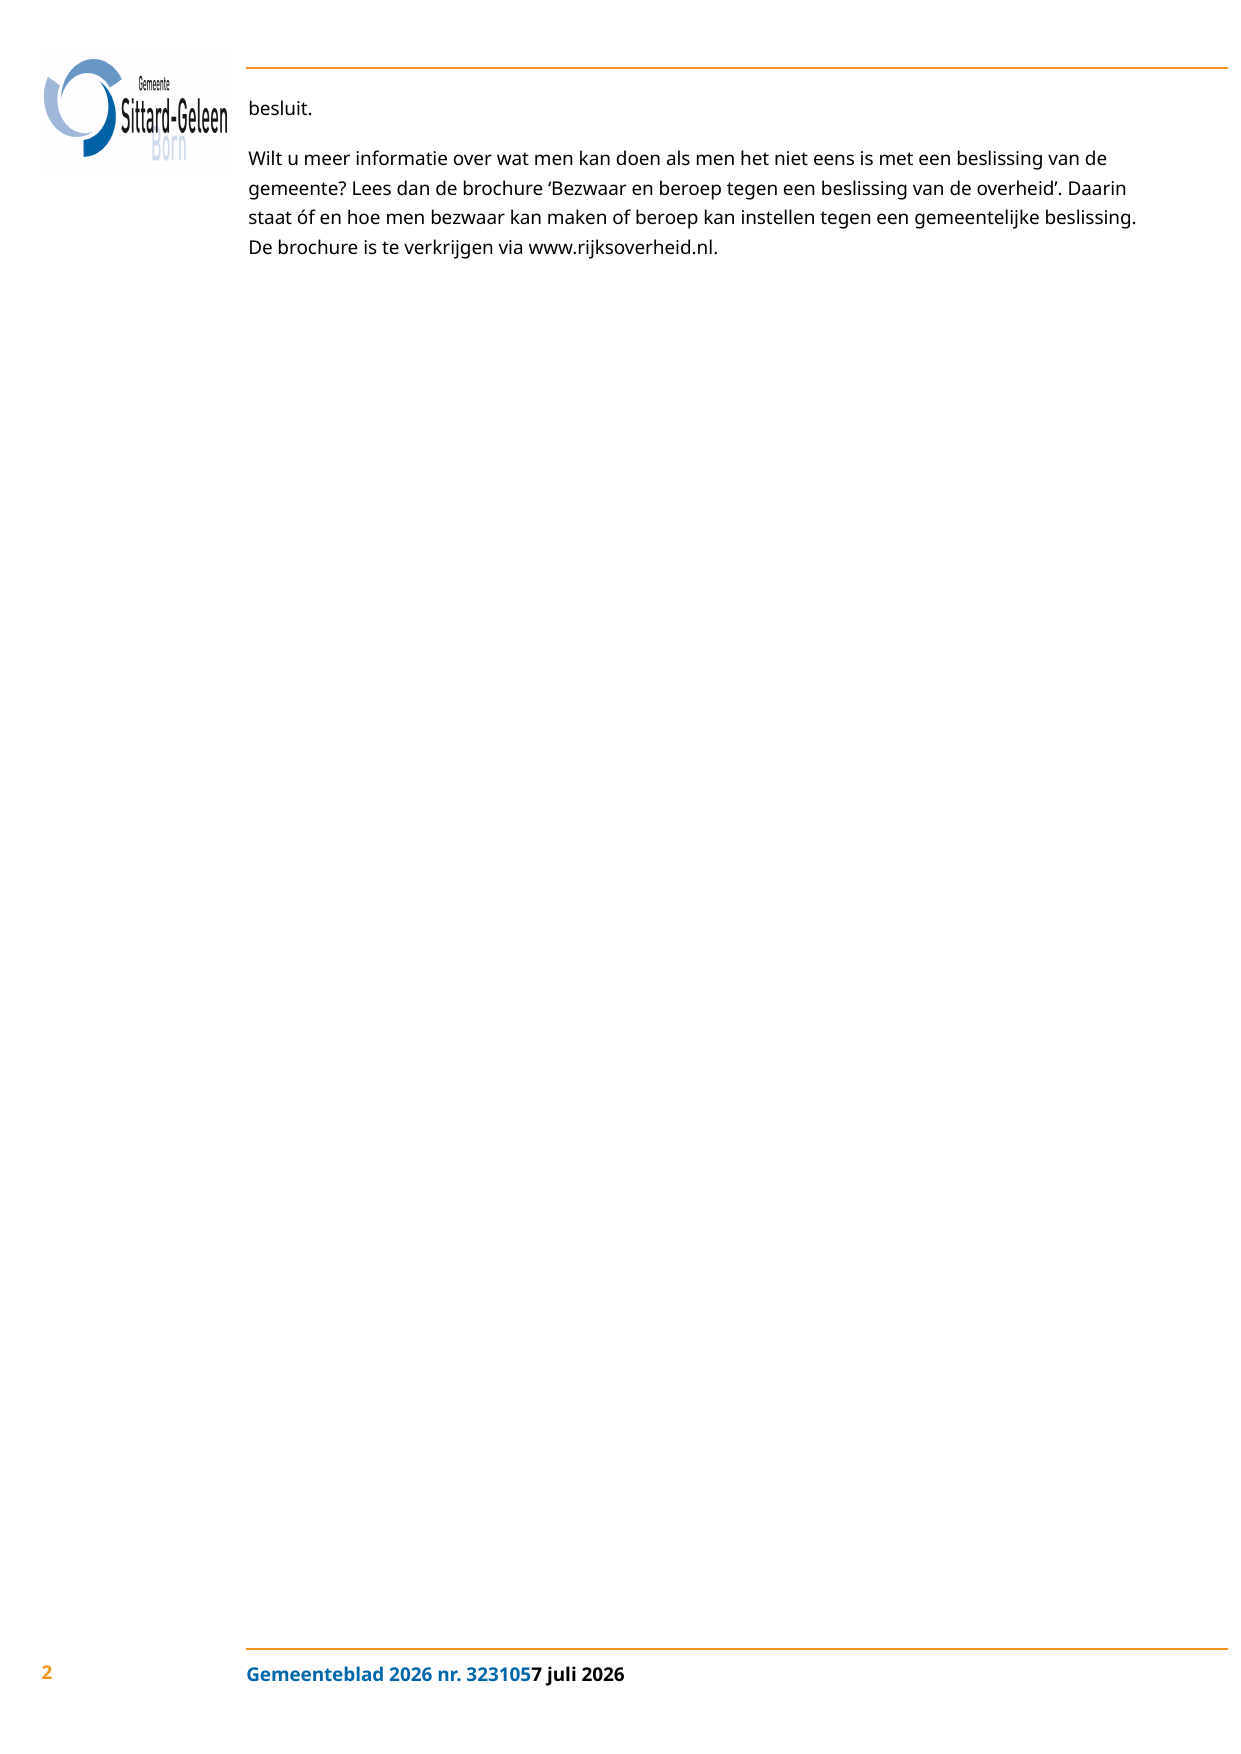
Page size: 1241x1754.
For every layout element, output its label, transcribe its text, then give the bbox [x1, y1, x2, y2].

picture [41, 47, 231, 172]
text besluit. [248, 95, 1152, 121]
text Wilt u meer informatie over wat men kan doen als men het niet eens is met een beslissing van de gemeente? Lees dan de brochure ‘Bezwaar en beroep tegen een beslissing van de overheid’. Daarin staat óf en hoe men bezwaar kan maken of beroep kan instellen tegen een gemeentelijke beslissing. De brochure is te verkrijgen via www.rijksoverheid.nl. [248, 145, 1152, 260]
